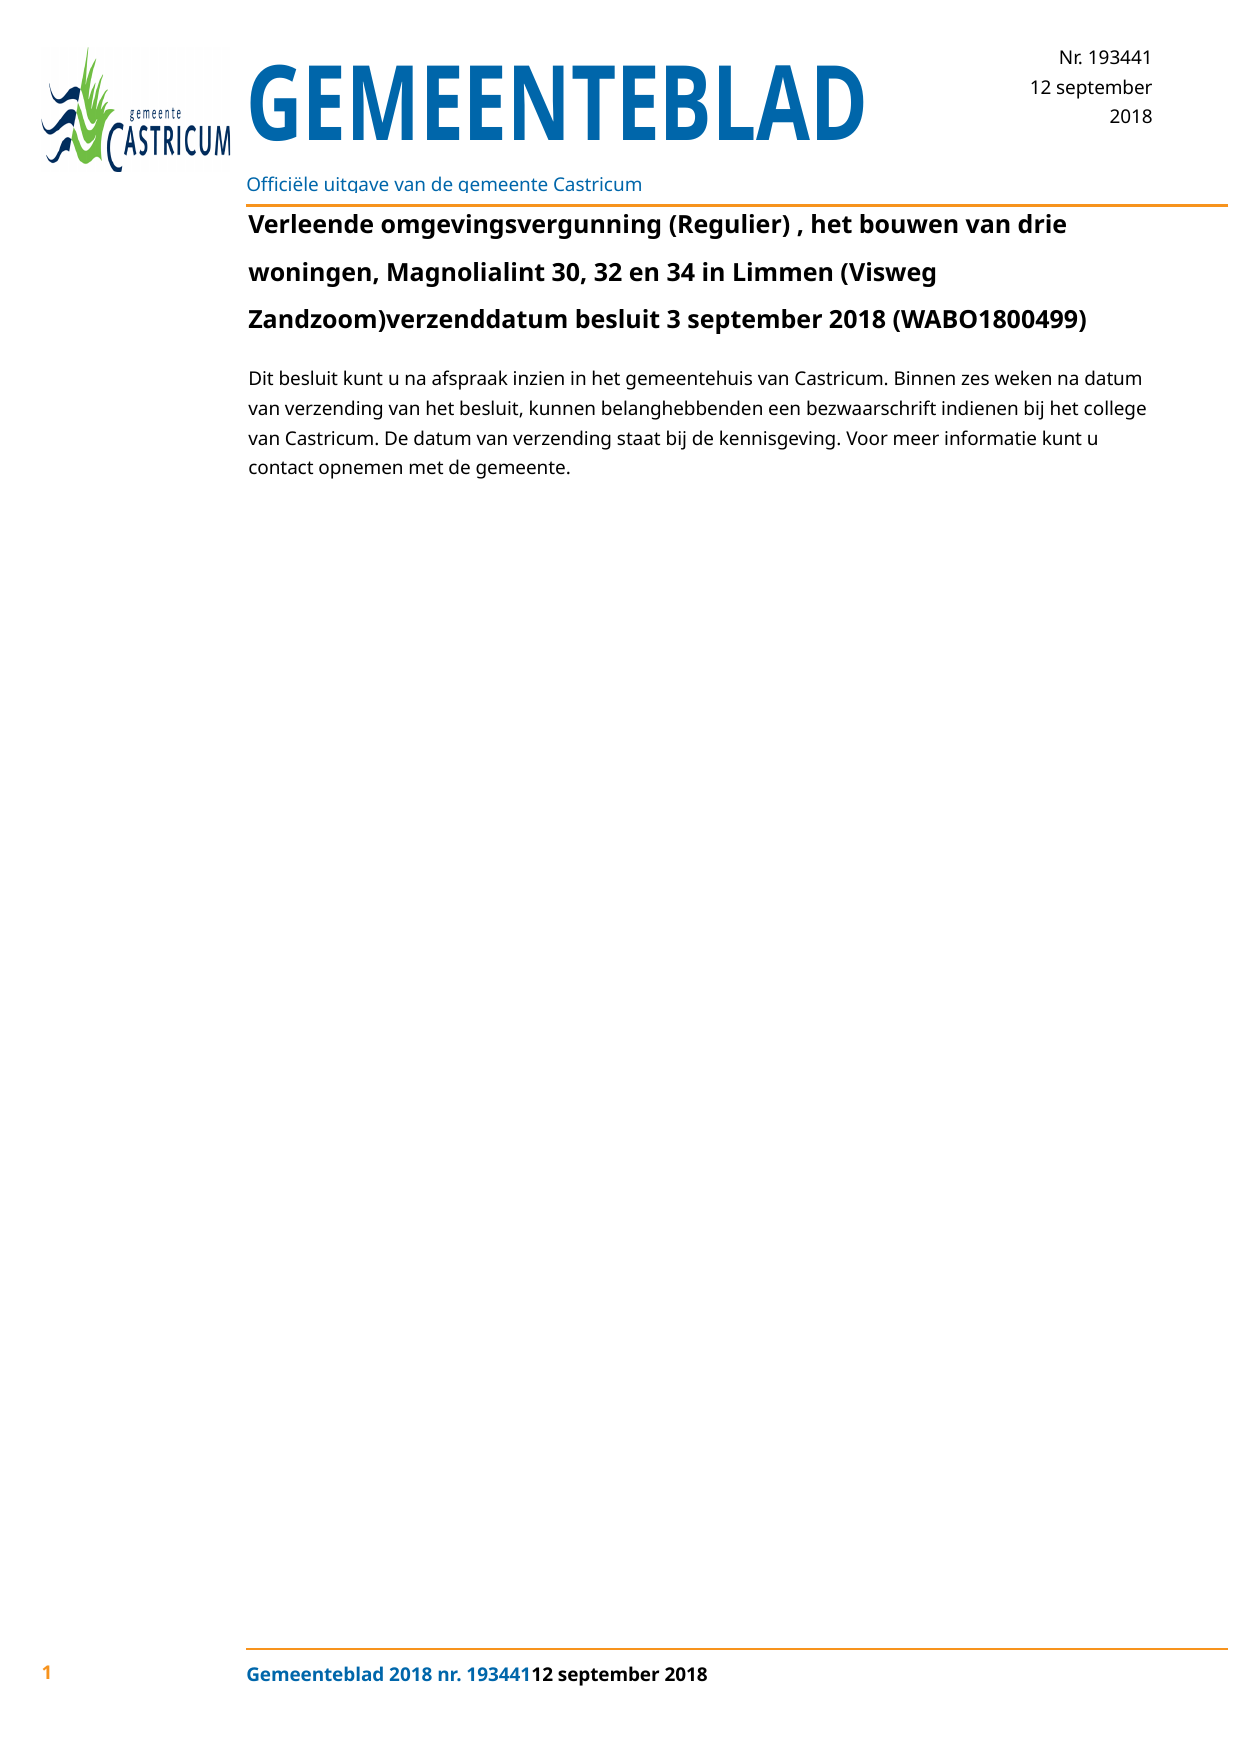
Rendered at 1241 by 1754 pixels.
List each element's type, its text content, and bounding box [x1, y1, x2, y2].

text Verleende omgevingsvergunning (Regulier) , het bouwen van drie woningen, Magnolialint 30, 32 en 34 in Limmen (Visweg Zandzoom)verzenddatum besluit 3 september 2018 (WABO1800499) [248, 207, 1152, 336]
picture [41, 47, 231, 172]
text Dit besluit kunt u na afspraak inzien in het gemeentehuis van Castricum. Binnen zes weken na datum van verzending van het besluit, kunnen belanghebbenden een bezwaarschrift indienen bij het college van Castricum. De datum van verzending staat bij de kennisgeving. Voor meer informatie kunt u contact opnemen met de gemeente. [248, 366, 1152, 480]
